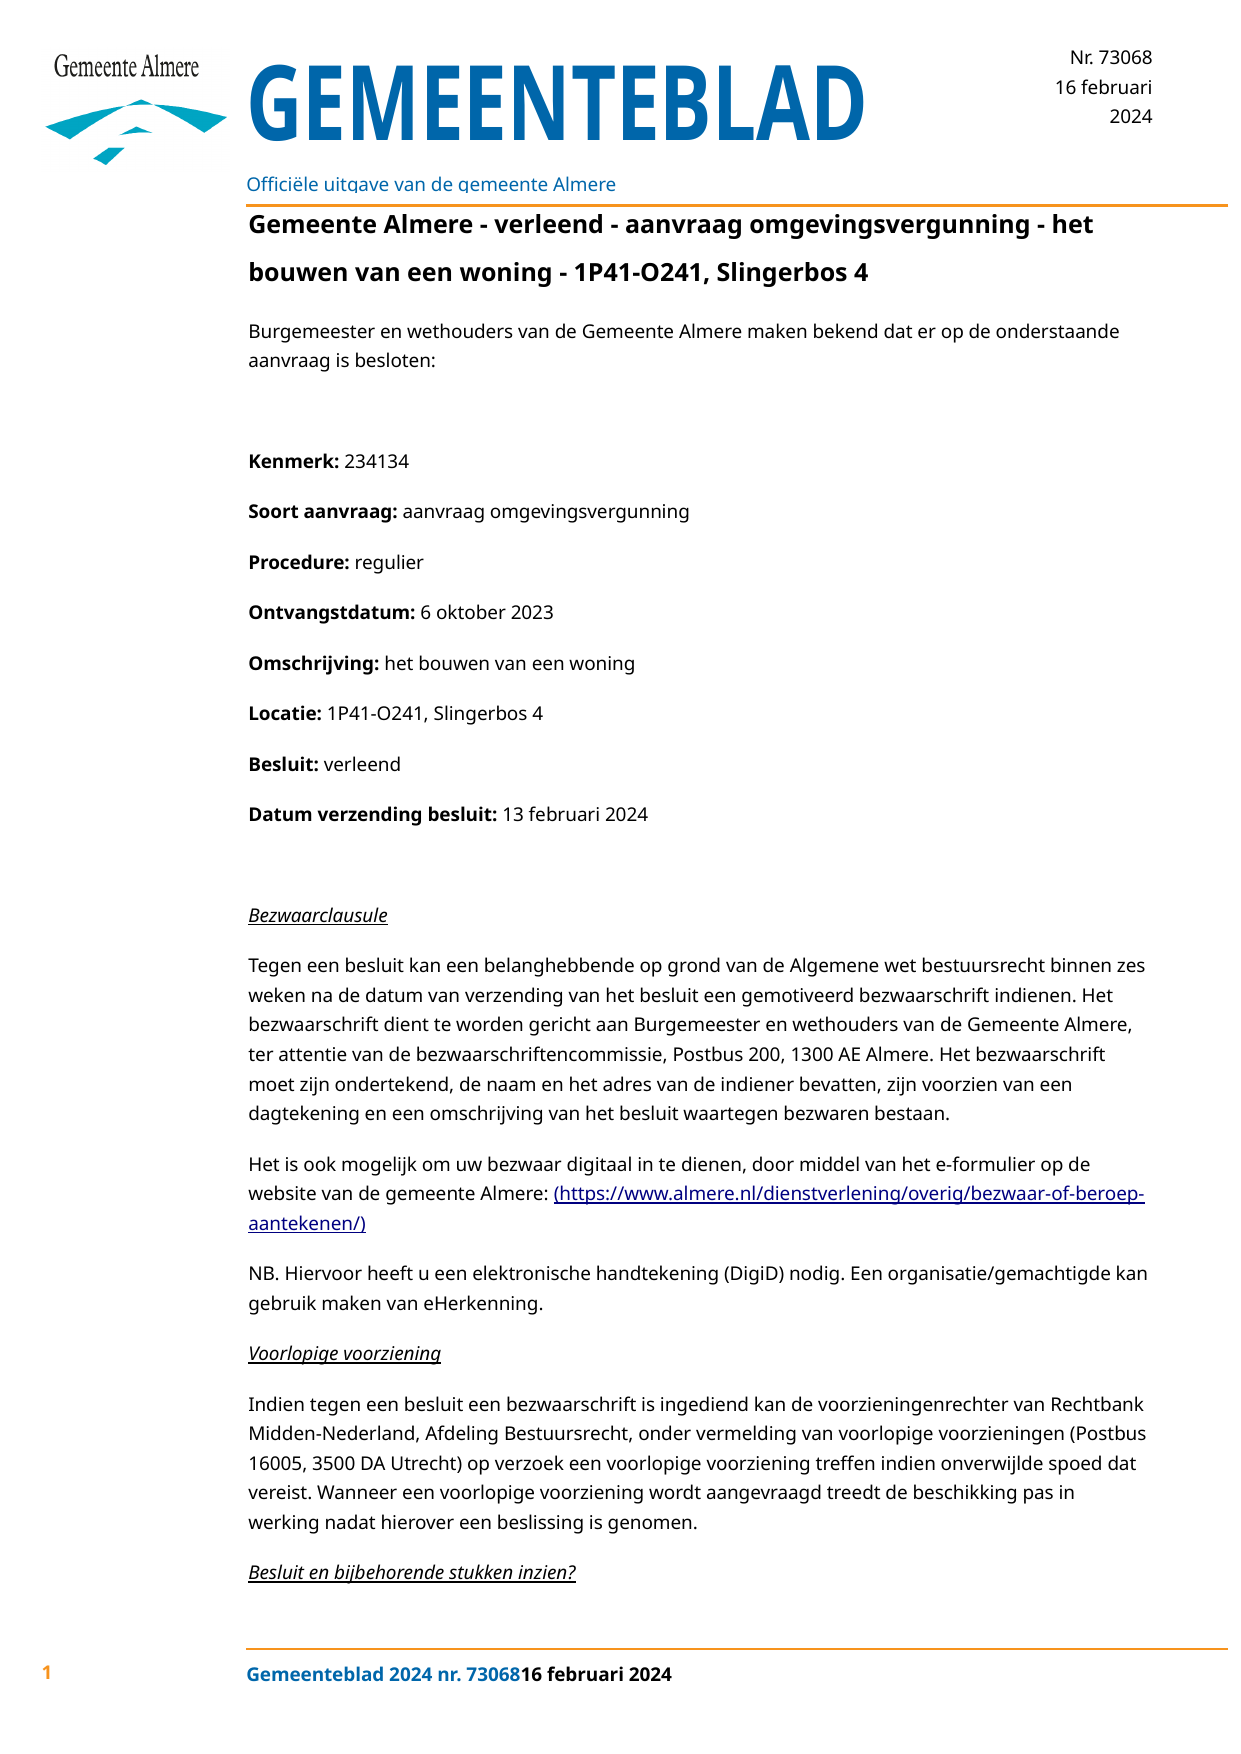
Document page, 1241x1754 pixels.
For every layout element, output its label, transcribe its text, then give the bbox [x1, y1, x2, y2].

text Voorlopige voorziening [248, 1340, 1152, 1366]
text Het is ook mogelijk om uw bezwaar digitaal in te dienen, door middel van het e-formulier op de website van de gemeente Almere: (https://www.almere.nl/dienstverlening/overig/bezwaar-of-beroep-aantekenen/) [248, 1151, 1152, 1236]
text Indien tegen een besluit een bezwaarschrift is ingediend kan de voorzieningenrechter van Rechtbank Midden-Nederland, Afdeling Bestuursrecht, onder vermelding van voorlopige voorzieningen (Postbus 16005, 3500 DA Utrecht) op verzoek een voorlopige voorziening treffen indien onverwijlde spoed dat vereist. Wanneer een voorlopige voorziening wordt aangevraagd treedt de beschikking pas in werking nadat hierover een beslissing is genomen. [248, 1391, 1152, 1535]
text Besluit en bijbehorende stukken inzien? [248, 1559, 1152, 1585]
text Gemeente Almere - verleend - aanvraag omgevingsvergunning - het bouwen van een woning - 1P41-O241, Slingerbos 4 [248, 207, 1152, 288]
text Besluit: verleend [248, 751, 1152, 777]
text Datum verzending besluit: 13 februari 2024 [248, 801, 1152, 827]
text Burgemeester en wethouders van de Gemeente Almere maken bekend dat er op de onderstaande aanvraag is besloten: [248, 318, 1152, 373]
text Soort aanvraag: aanvraag omgevingsvergunning [248, 499, 1152, 524]
text Locatie: 1P41-O241, Slingerbos 4 [248, 700, 1152, 726]
text Omschrijving: het bouwen van een woning [248, 650, 1152, 676]
text Bezwaarclausule [248, 902, 1152, 928]
text Ontvangstdatum: 6 oktober 2023 [248, 599, 1152, 625]
text Procedure: regulier [248, 549, 1152, 575]
text NB. Hiervoor heeft u een elektronische handtekening (DigiD) nodig. Een organisatie/gemachtigde kan gebruik maken van eHerkenning. [248, 1260, 1152, 1316]
text Tegen een besluit kan een belanghebbende op grond van de Algemene wet bestuursrecht binnen zes weken na de datum van verzending van het besluit een gemotiveerd bezwaarschrift indienen. Het bezwaarschrift dient te worden gericht aan Burgemeester en wethouders van de Gemeente Almere, ter attentie van de bezwaarschriftencommissie, Postbus 200, 1300 AE Almere. Het bezwaarschrift moet zijn ondertekend, de naam en het adres van de indiener bevatten, zijn voorzien van een dagtekening en een omschrijving van het besluit waartegen bezwaren bestaan. [248, 952, 1152, 1126]
picture [41, 47, 231, 172]
text Kenmerk: 234134 [248, 448, 1152, 474]
